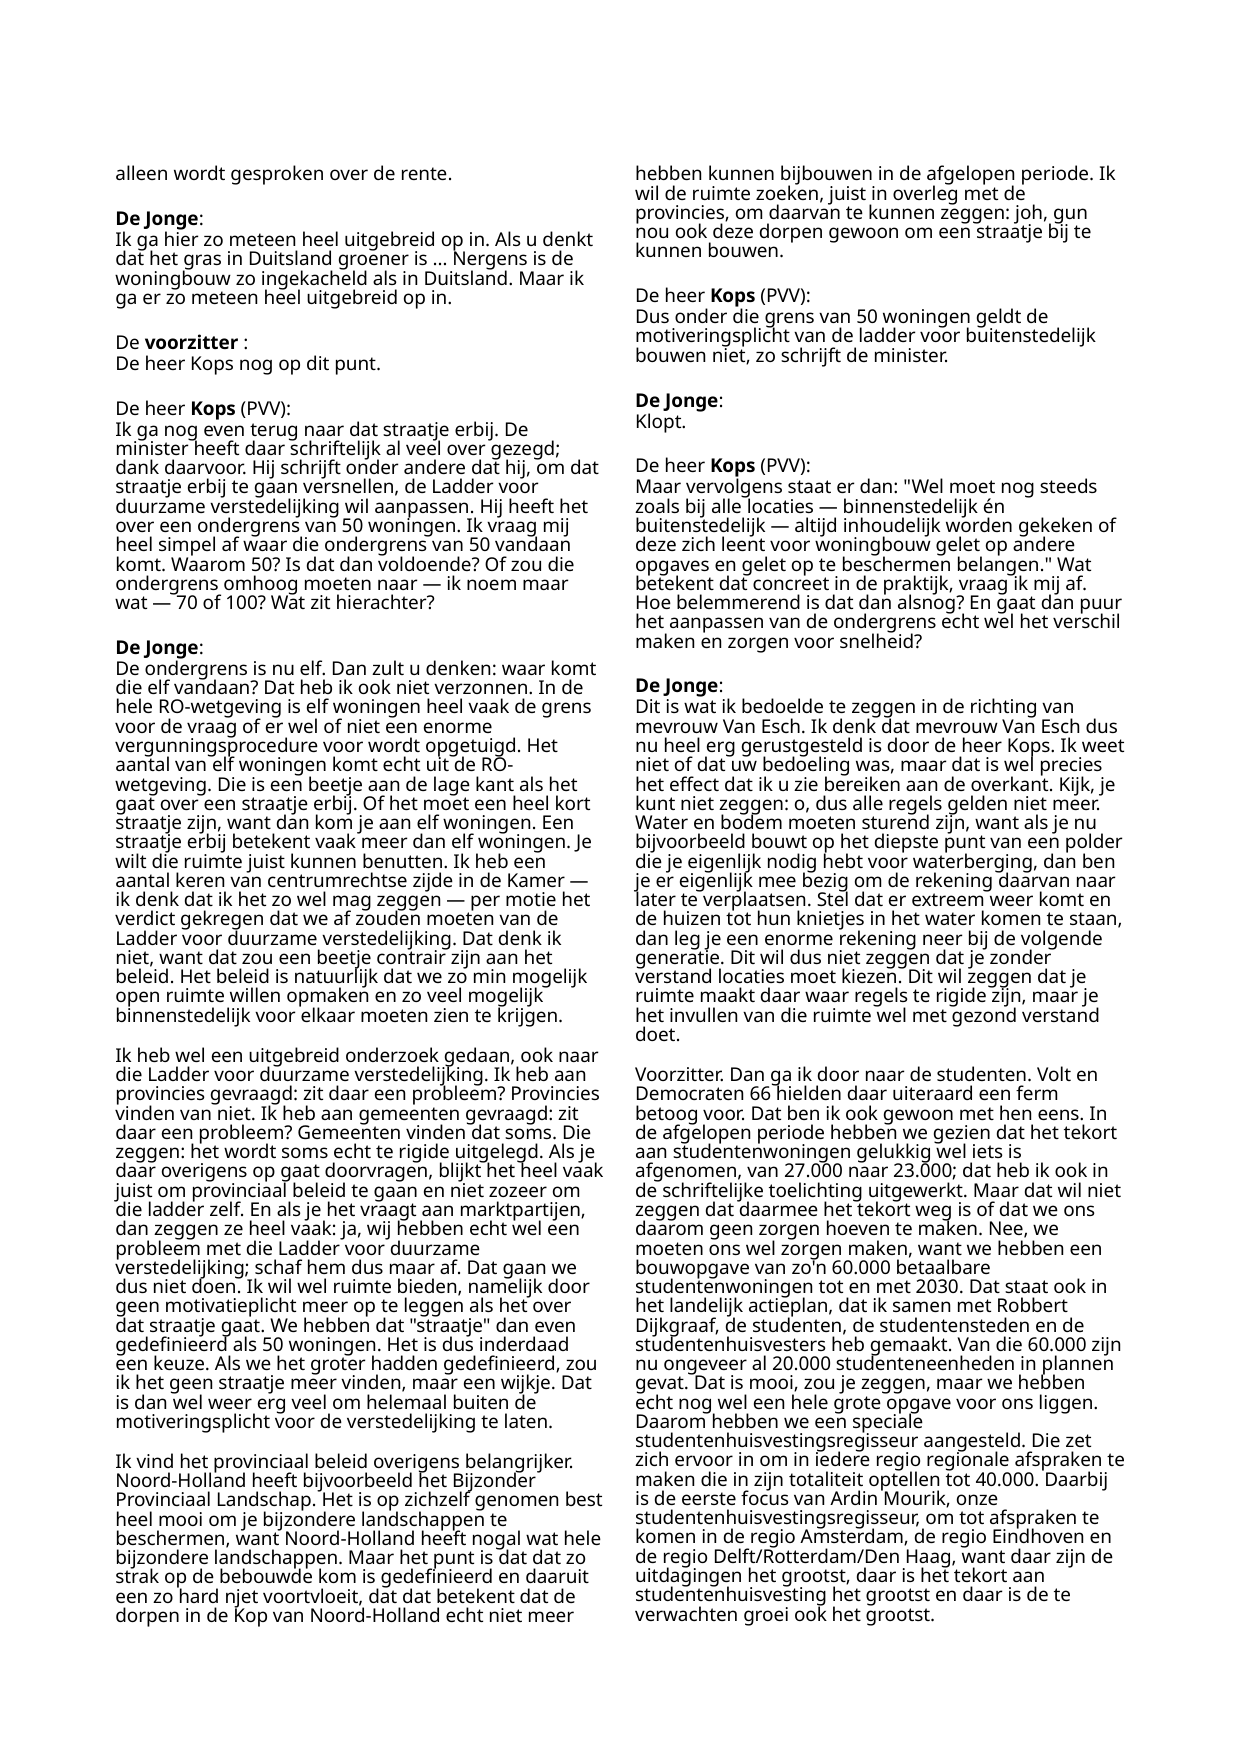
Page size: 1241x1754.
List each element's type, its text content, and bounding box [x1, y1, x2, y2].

text De ondergrens is nu elf. Dan zult u denken: waar komt die elf vandaan? Dat heb ik ook niet verzonnen. In de hele RO-wetgeving is elf woningen heel vaak de grens voor de vraag of er wel of niet een enorme vergunningsprocedure voor wordt opgetuigd. Het aantal van elf woningen komt echt uit de RO-wetgeving. Die is een beetje aan de lage kant als het gaat over een straatje erbij. Of het moet een heel kort straatje zijn, want dan kom je aan elf woningen. Een straatje erbij betekent vaak meer dan elf woningen. Je wilt die ruimte juist kunnen benutten. Ik heb een aantal keren van centrumrechtse zijde in de Kamer — ik denk dat ik het zo wel mag zeggen — per motie het verdict gekregen dat we af zouden moeten van de Ladder voor duurzame verstedelijking. Dat denk ik niet, want dat zou een beetje contrair zijn aan het beleid. Het beleid is natuurlijk dat we zo min mogelijk open ruimte willen opmaken en zo veel mogelijk binnenstedelijk voor elkaar moeten zien te krijgen. [115, 660, 605, 1026]
text hebben kunnen bijbouwen in de afgelopen periode. Ik wil de ruimte zoeken, juist in overleg met de provincies, om daarvan te kunnen zeggen: joh, gun nou ook deze dorpen gewoon om een straatje bij te kunnen bouwen. [635, 165, 1125, 262]
text Dus onder die grens van 50 woningen geldt de motiveringsplicht van de ladder voor buitenstedelijk bouwen niet, zo schrijft de minister. [635, 308, 1125, 366]
text Ik ga hier zo meteen heel uitgebreid op in. Als u denkt dat het gras in Duitsland groener is … Nergens is de woningbouw zo ingekacheld als in Duitsland. Maar ik ga er zo meteen heel uitgebreid op in. [115, 231, 605, 308]
text alleen wordt gesproken over de rente. [115, 165, 605, 184]
text De heer Kops nog op dit punt. [115, 355, 605, 374]
text Ik vind het provinciaal beleid overigens belangrijker. Noord-Holland heeft bijvoorbeeld het Bijzonder Provinciaal Landschap. Het is op zichzelf genomen best heel mooi om je bijzondere landschappen te beschermen, want Noord-Holland heeft nogal wat hele bijzondere landschappen. Maar het punt is dat dat zo strak op de bebouwde kom is gedefinieerd en daaruit een zo hard njet voortvloeit, dat dat betekent dat de dorpen in de Kop van Noord-Holland echt niet meer [115, 1453, 605, 1626]
text De heer Kops (PVV): [635, 282, 1125, 308]
text De Jonge: [115, 205, 605, 231]
text De Jonge: [115, 634, 605, 660]
text De voorzitter : [115, 329, 605, 355]
text Klopt. [635, 413, 1125, 432]
text Voorzitter. Dan ga ik door naar de studenten. Volt en Democraten 66 hielden daar uiteraard een ferm betoog voor. Dat ben ik ook gewoon met hen eens. In de afgelopen periode hebben we gezien dat het tekort aan studentenwoningen gelukkig wel iets is afgenomen, van 27.000 naar 23.000; dat heb ik ook in de schriftelijke toelichting uitgewerkt. Maar dat wil niet zeggen dat daarmee het tekort weg is of dat we ons daarom geen zorgen hoeven te maken. Nee, we moeten ons wel zorgen maken, want we hebben een bouwopgave van zo'n 60.000 betaalbare studentenwoningen tot en met 2030. Dat staat ook in het landelijk actieplan, dat ik samen met Robbert Dijkgraaf, de studenten, de studentensteden en de studentenhuisvesters heb gemaakt. Van die 60.000 zijn nu ongeveer al 20.000 studenteneenheden in plannen gevat. Dat is mooi, zou je zeggen, maar we hebben echt nog wel een hele grote opgave voor ons liggen. Daarom hebben we een speciale studentenhuisvestingsregisseur aangesteld. Die zet zich ervoor in om in iedere regio regionale afspraken te maken die in zijn totaliteit optellen tot 40.000. Daarbij is de eerste focus van Ardin Mourik, onze studentenhuisvestingsregisseur, om tot afspraken te komen in de regio Amsterdam, de regio Eindhoven en de regio Delft/Rotterdam/Den Haag, want daar zijn de uitdagingen het grootst, daar is het tekort aan studentenhuisvesting het grootst en daar is de te verwachten groei ook het grootst. [635, 1066, 1125, 1625]
text Dit is wat ik bedoelde te zeggen in de richting van mevrouw Van Esch. Ik denk dat mevrouw Van Esch dus nu heel erg gerustgesteld is door de heer Kops. Ik weet niet of dat uw bedoeling was, maar dat is wel precies het effect dat ik u zie bereiken aan de overkant. Kijk, je kunt niet zeggen: o, dus alle regels gelden niet meer. Water en bodem moeten sturend zijn, want als je nu bijvoorbeeld bouwt op het diepste punt van een polder die je eigenlijk nodig hebt voor waterberging, dan ben je er eigenlijk mee bezig om de rekening daarvan naar later te verplaatsen. Stel dat er extreem weer komt en de huizen tot hun knietjes in het water komen te staan, dan leg je een enorme rekening neer bij de volgende generatie. Dit wil dus niet zeggen dat je zonder verstand locaties moet kiezen. Dit wil zeggen dat je ruimte maakt daar waar regels te rigide zijn, maar je het invullen van die ruimte wel met gezond verstand doet. [635, 698, 1125, 1045]
text Ik ga nog even terug naar dat straatje erbij. De minister heeft daar schriftelijk al veel over gezegd; dank daarvoor. Hij schrijft onder andere dat hij, om dat straatje erbij te gaan versnellen, de Ladder voor duurzame verstedelijking wil aanpassen. Hij heeft het over een ondergrens van 50 woningen. Ik vraag mij heel simpel af waar die ondergrens van 50 vandaan komt. Waarom 50? Is dat dan voldoende? Of zou die ondergrens omhoog moeten naar — ik noem maar wat — 70 of 100? Wat zit hierachter? [115, 421, 605, 613]
text Ik heb wel een uitgebreid onderzoek gedaan, ook naar die Ladder voor duurzame verstedelijking. Ik heb aan provincies gevraagd: zit daar een probleem? Provincies vinden van niet. Ik heb aan gemeenten gevraagd: zit daar een probleem? Gemeenten vinden dat soms. Die zeggen: het wordt soms echt te rigide uitgelegd. Als je daar overigens op gaat doorvragen, blijkt het heel vaak juist om provinciaal beleid te gaan en niet zozeer om die ladder zelf. En als je het vraagt aan marktpartijen, dan zeggen ze heel vaak: ja, wij hebben echt wel een probleem met die Ladder voor duurzame verstedelijking; schaf hem dus maar af. Dat gaan we dus niet doen. Ik wil wel ruimte bieden, namelijk door geen motivatieplicht meer op te leggen als het over dat straatje gaat. We hebben dat "straatje" dan even gedefinieerd als 50 woningen. Het is dus inderdaad een keuze. Als we het groter hadden gedefinieerd, zou ik het geen straatje meer vinden, maar een wijkje. Dat is dan wel weer erg veel om helemaal buiten de motiveringsplicht voor de verstedelijking te laten. [115, 1047, 605, 1432]
text De Jonge: [635, 387, 1125, 413]
text De heer Kops (PVV): [635, 453, 1125, 478]
text De Jonge: [635, 673, 1125, 698]
text De heer Kops (PVV): [115, 395, 605, 421]
text Maar vervolgens staat er dan: "Wel moet nog steeds zoals bij alle locaties — binnenstedelijk én buitenstedelijk — altijd inhoudelijk worden gekeken of deze zich leent voor woningbouw gelet op andere opgaves en gelet op te beschermen belangen." Wat betekent dat concreet in de praktijk, vraag ik mij af. Hoe belemmerend is dat dan alsnog? En gaat dan puur het aanpassen van de ondergrens echt wel het verschil maken en zorgen voor snelheid? [635, 478, 1125, 652]
